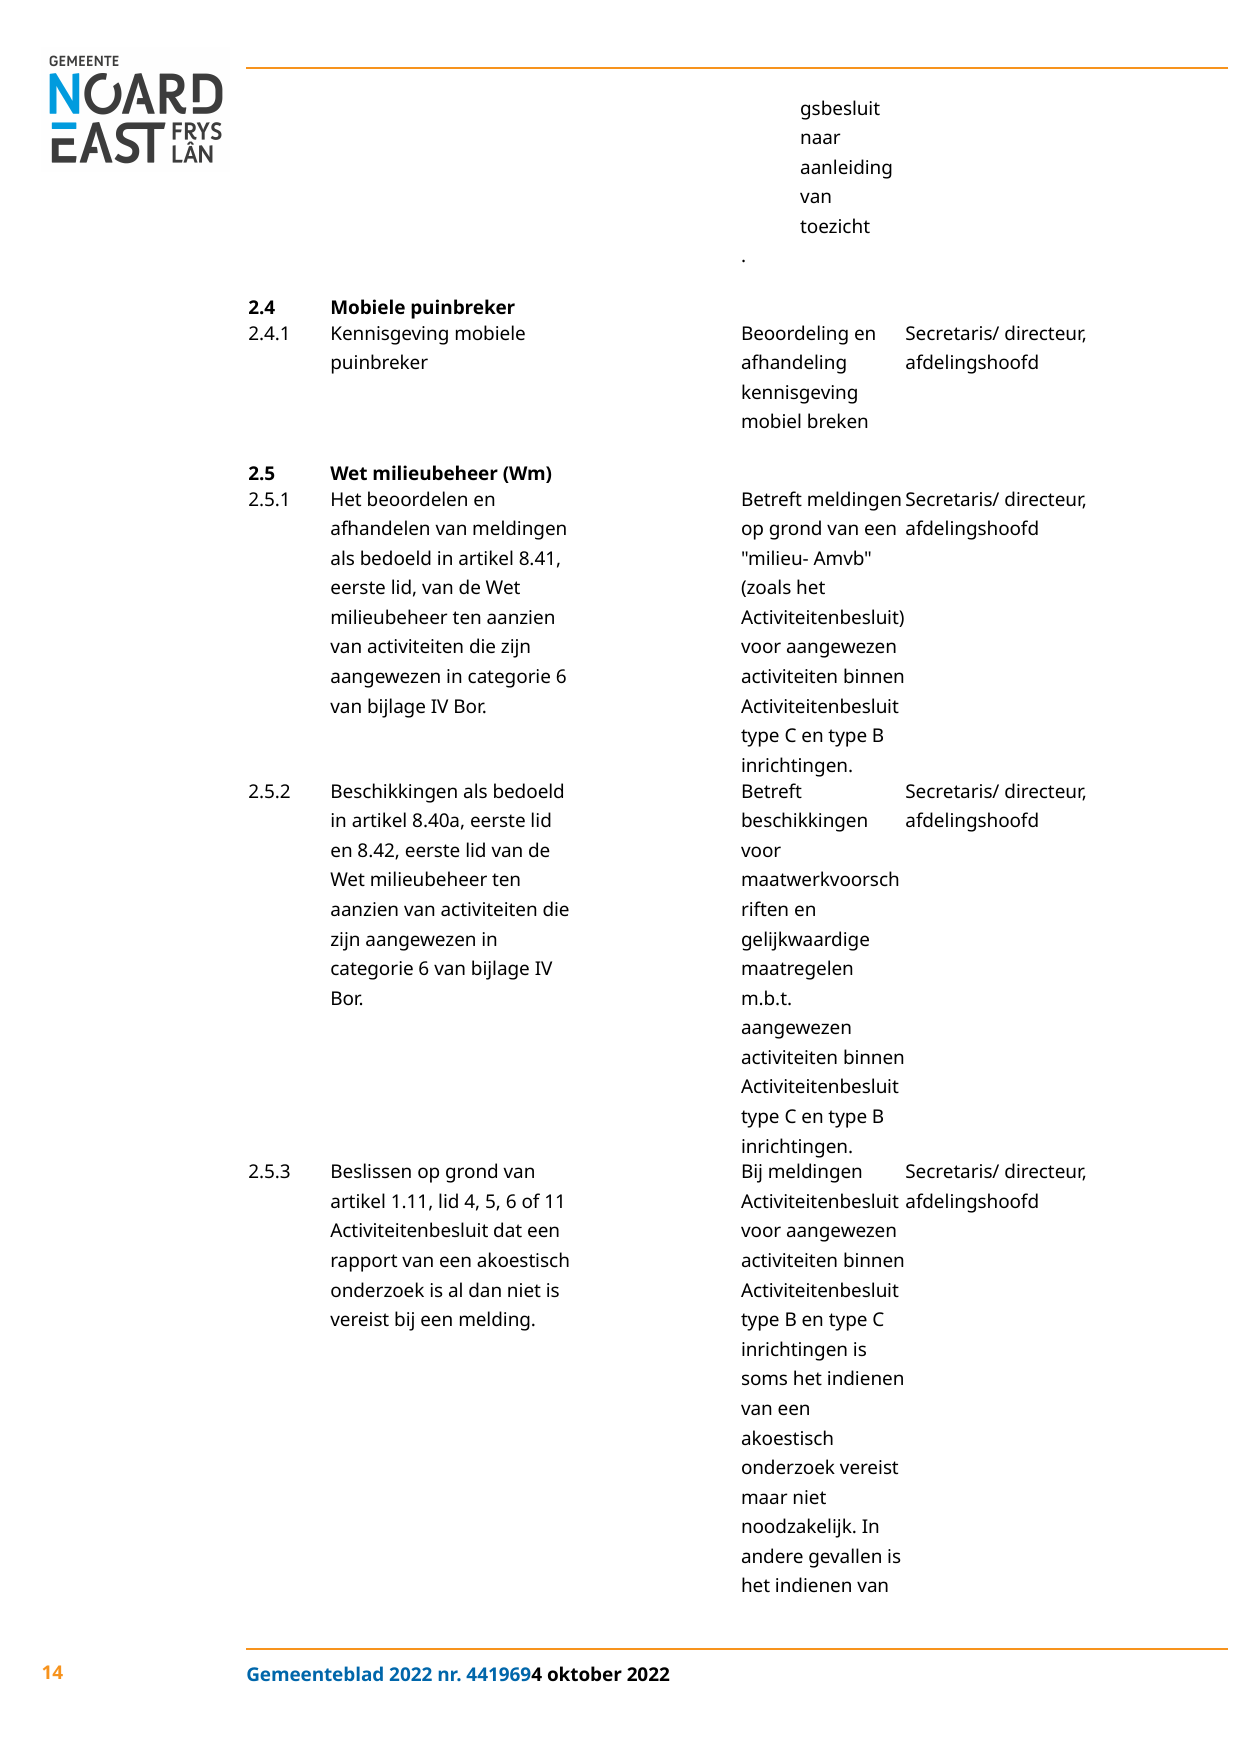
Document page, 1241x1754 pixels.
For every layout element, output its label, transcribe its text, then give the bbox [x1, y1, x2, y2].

table_cell Betreft meldingen op grond van een "milieu- Amvb" (zoals het Activiteitenbesluit) voor aangewezen activiteiten binnen Activiteitenbesluit type C en type B inrichtingen. [741, 486, 905, 778]
table_cell Mobiele puinbreker [330, 294, 577, 320]
table_cell 2.5.1 [248, 486, 330, 778]
table_cell [577, 1159, 741, 1598]
table_cell [905, 95, 1152, 268]
table_cell [741, 294, 905, 320]
table_cell [577, 320, 741, 434]
table_cell [248, 269, 905, 294]
table_cell 2.5 [248, 460, 330, 486]
table_cell Het beoordelen en afhandelen van meldingen als bedoeld in artikel 8.41, eerste lid, van de Wet milieubeheer ten aanzien van activiteiten die zijn aangewezen in categorie 6 van bijlage IV Bor. [330, 486, 577, 778]
table_cell Secretaris/ directeur, afdelingshoofd [905, 778, 1152, 1158]
table_cell 2.5.2 [248, 778, 330, 1158]
table_cell Beoordeling en afhandeling kennisgeving mobiel breken [741, 320, 905, 434]
table_cell [577, 294, 741, 320]
table_cell [905, 460, 1152, 486]
table_cell Wet milieubeheer (Wm) [330, 460, 577, 486]
table_cell Betreft beschikkingen voor maatwerkvoorschriften en gelijkwaardige maatregelen m.b.t. aangewezen activiteiten binnen Activiteitenbesluit type C en type B inrichtingen. [741, 778, 905, 1158]
table_cell 2.5.3 [248, 1159, 330, 1598]
table_cell [577, 460, 905, 486]
table_cell Secretaris/ directeur, afdelingshoofd [905, 1159, 1152, 1598]
table_cell [248, 95, 330, 268]
table_cell gsbesluit naar aanleiding van toezicht . [741, 95, 905, 268]
table_cell Beslissen op grond van artikel 1.11, lid 4, 5, 6 of 11 Activiteitenbesluit dat een rapport van een akoestisch onderzoek is al dan niet is vereist bij een melding. [330, 1159, 577, 1598]
table_cell Secretaris/ directeur, afdelingshoofd [905, 486, 1152, 778]
picture [41, 47, 231, 172]
table_cell 2.4.1 [248, 320, 330, 434]
table_cell Secretaris/ directeur, afdelingshoofd [905, 320, 1152, 434]
table_cell [330, 95, 577, 268]
table_cell [248, 434, 905, 460]
table_cell Kennisgeving mobiele puinbreker [330, 320, 577, 434]
table_cell [905, 434, 1152, 460]
table_cell [577, 95, 741, 268]
table_cell [577, 778, 741, 1158]
table_cell 2.4 [248, 294, 330, 320]
table_cell Beschikkingen als bedoeld in artikel 8.40a, eerste lid en 8.42, eerste lid van de Wet milieubeheer ten aanzien van activiteiten die zijn aangewezen in categorie 6 van bijlage IV Bor. [330, 778, 577, 1158]
table_cell [577, 486, 741, 778]
table_cell Bij meldingen Activiteitenbesluit voor aangewezen activiteiten binnen Activiteitenbesluit type B en type C inrichtingen is soms het indienen van een akoestisch onderzoek vereist maar niet noodzakelijk. In andere gevallen is het indienen van [741, 1159, 905, 1598]
table_cell [905, 294, 1152, 320]
table_cell [905, 269, 1152, 294]
